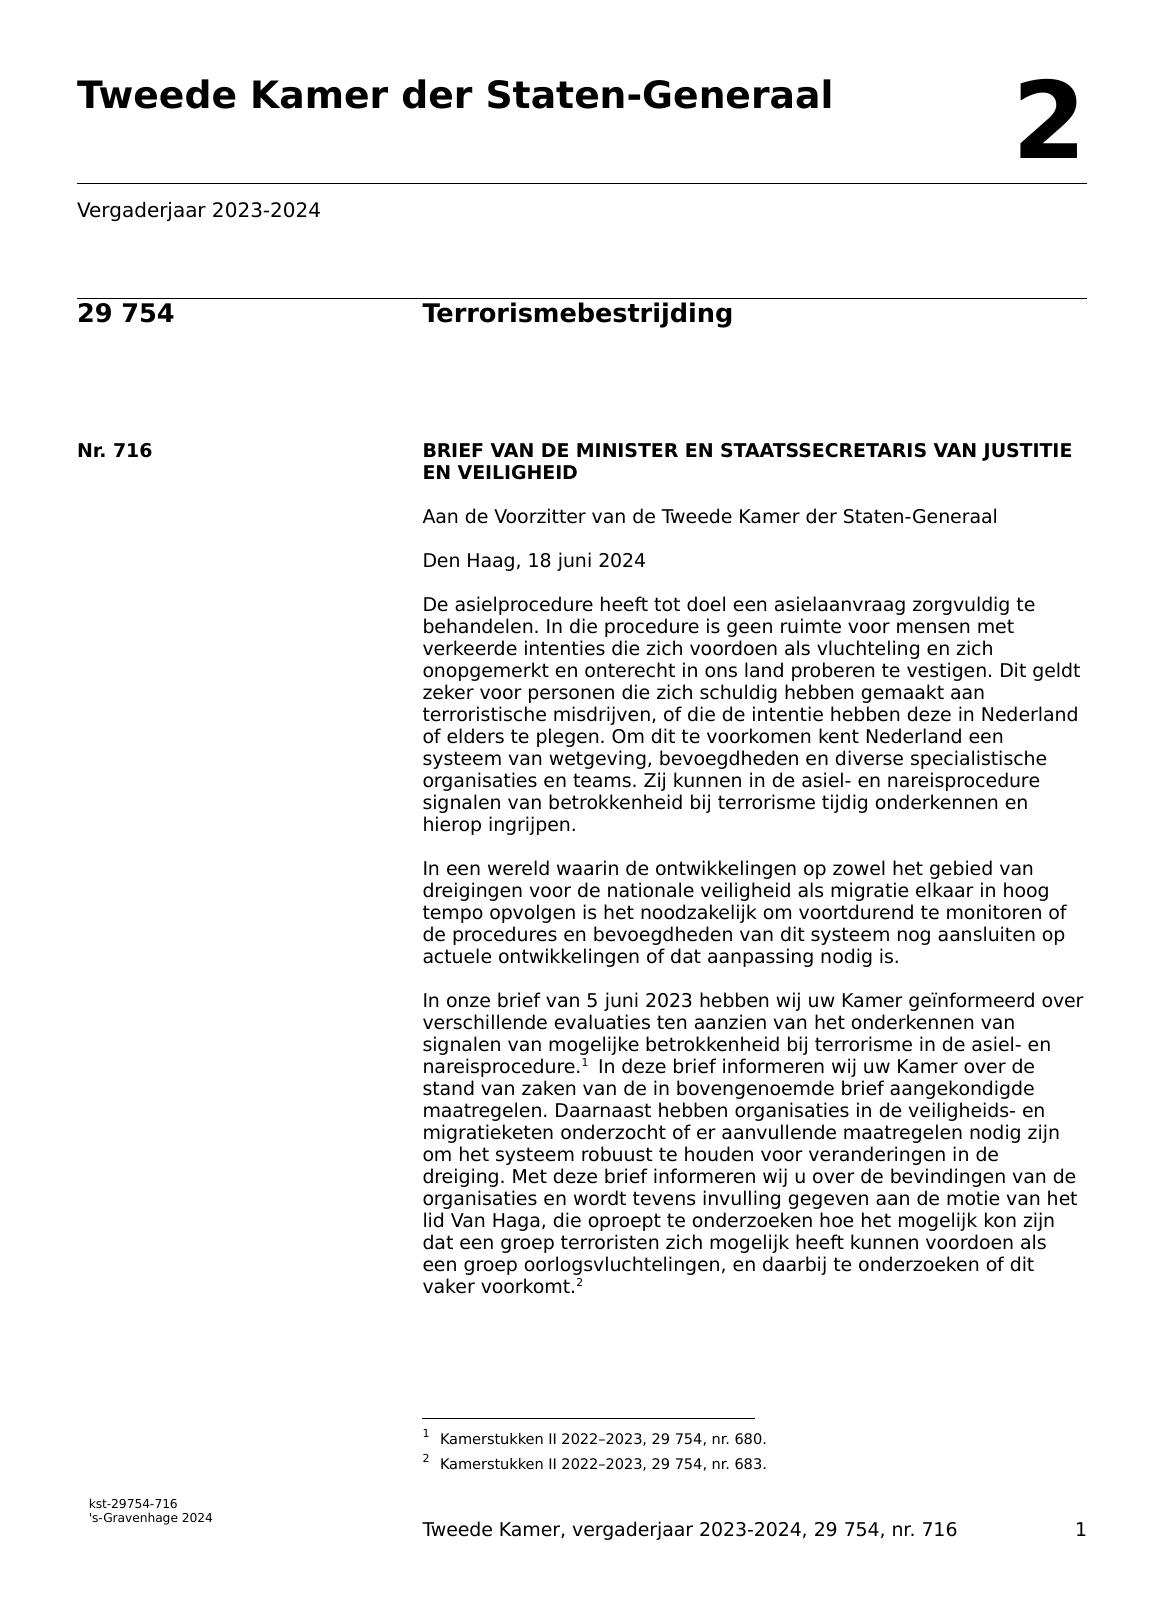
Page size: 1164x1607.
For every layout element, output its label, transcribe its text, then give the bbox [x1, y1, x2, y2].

table_header Tweede Kamer der Staten-Generaal [77, 59, 886, 183]
table_cell Vergaderjaar 2023-2024 [77, 184, 1087, 298]
subtitle 29 754 Terrorismebestrijding [77, 299, 1087, 329]
text In onze brief van 5 juni 2023 hebben wij uw Kamer geïnformeerd over verschillende evaluaties ten aanzien van het onderkennen van signalen van mogelijke betrokkenheid bij terrorisme in de asiel- en nareisprocedure. In deze brief informeren wij uw Kamer over de stand van zaken van de in bovengenoemde brief aangekondigde maatregelen. Daarnaast hebben organisaties in de veiligheids- en migratieketen onderzocht of er aanvullende maatregelen nodig zijn om het systeem robuust te houden voor veranderingen in de dreiging. Met deze brief informeren wij u over de bevindingen van de organisaties en wordt tevens invulling gegeven aan de motie van het lid Van Haga, die oproept te onderzoeken hoe het mogelijk kon zijn dat een groep terroristen zich mogelijk heeft kunnen voordoen als een groep oorlogsvluchtelingen, en daarbij te onderzoeken of dit vaker voorkomt. [422, 990, 1087, 1298]
text Kamerstukken II 2022–2023, 29 754, nr. 683. [422, 1452, 1087, 1474]
text In een wereld waarin de ontwikkelingen op zowel het gebied van dreigingen voor de nationale veiligheid als migratie elkaar in hoog tempo opvolgen is het noodzakelijk om voortdurend te monitoren of de procedures en bevoegdheden van dit systeem nog aansluiten op actuele ontwikkelingen of dat aanpassing nodig is. [422, 858, 1087, 968]
table_header 2 [886, 59, 1087, 183]
text De asielprocedure heeft tot doel een asielaanvraag zorgvuldig te behandelen. In die procedure is geen ruimte voor mensen met verkeerde intenties die zich voordoen als vluchteling en zich onopgemerkt en onterecht in ons land proberen te vestigen. Dit geldt zeker voor personen die zich schuldig hebben gemaakt aan terroristische misdrijven, of die de intentie hebben deze in Nederland of elders te plegen. Om dit te voorkomen kent Nederland een systeem van wetgeving, bevoegdheden en diverse specialistische organisaties en teams. Zij kunnen in de asiel- en nareisprocedure signalen van betrokkenheid bij terrorisme tijdig onderkennen en hierop ingrijpen. [422, 594, 1087, 836]
text kst-29754-716 [88, 1497, 323, 1511]
text 's-Gravenhage 2024 [88, 1511, 323, 1525]
text Den Haag, 18 juni 2024 [422, 550, 1087, 572]
subtitle Nr. 716 BRIEF VAN DE MINISTER EN STAATSSECRETARIS VAN JUSTITIE EN VEILIGHEID [77, 440, 1087, 484]
text Kamerstukken II 2022–2023, 29 754, nr. 680. [422, 1427, 1087, 1449]
text Aan de Voorzitter van de Tweede Kamer der Staten-Generaal [422, 506, 1087, 528]
